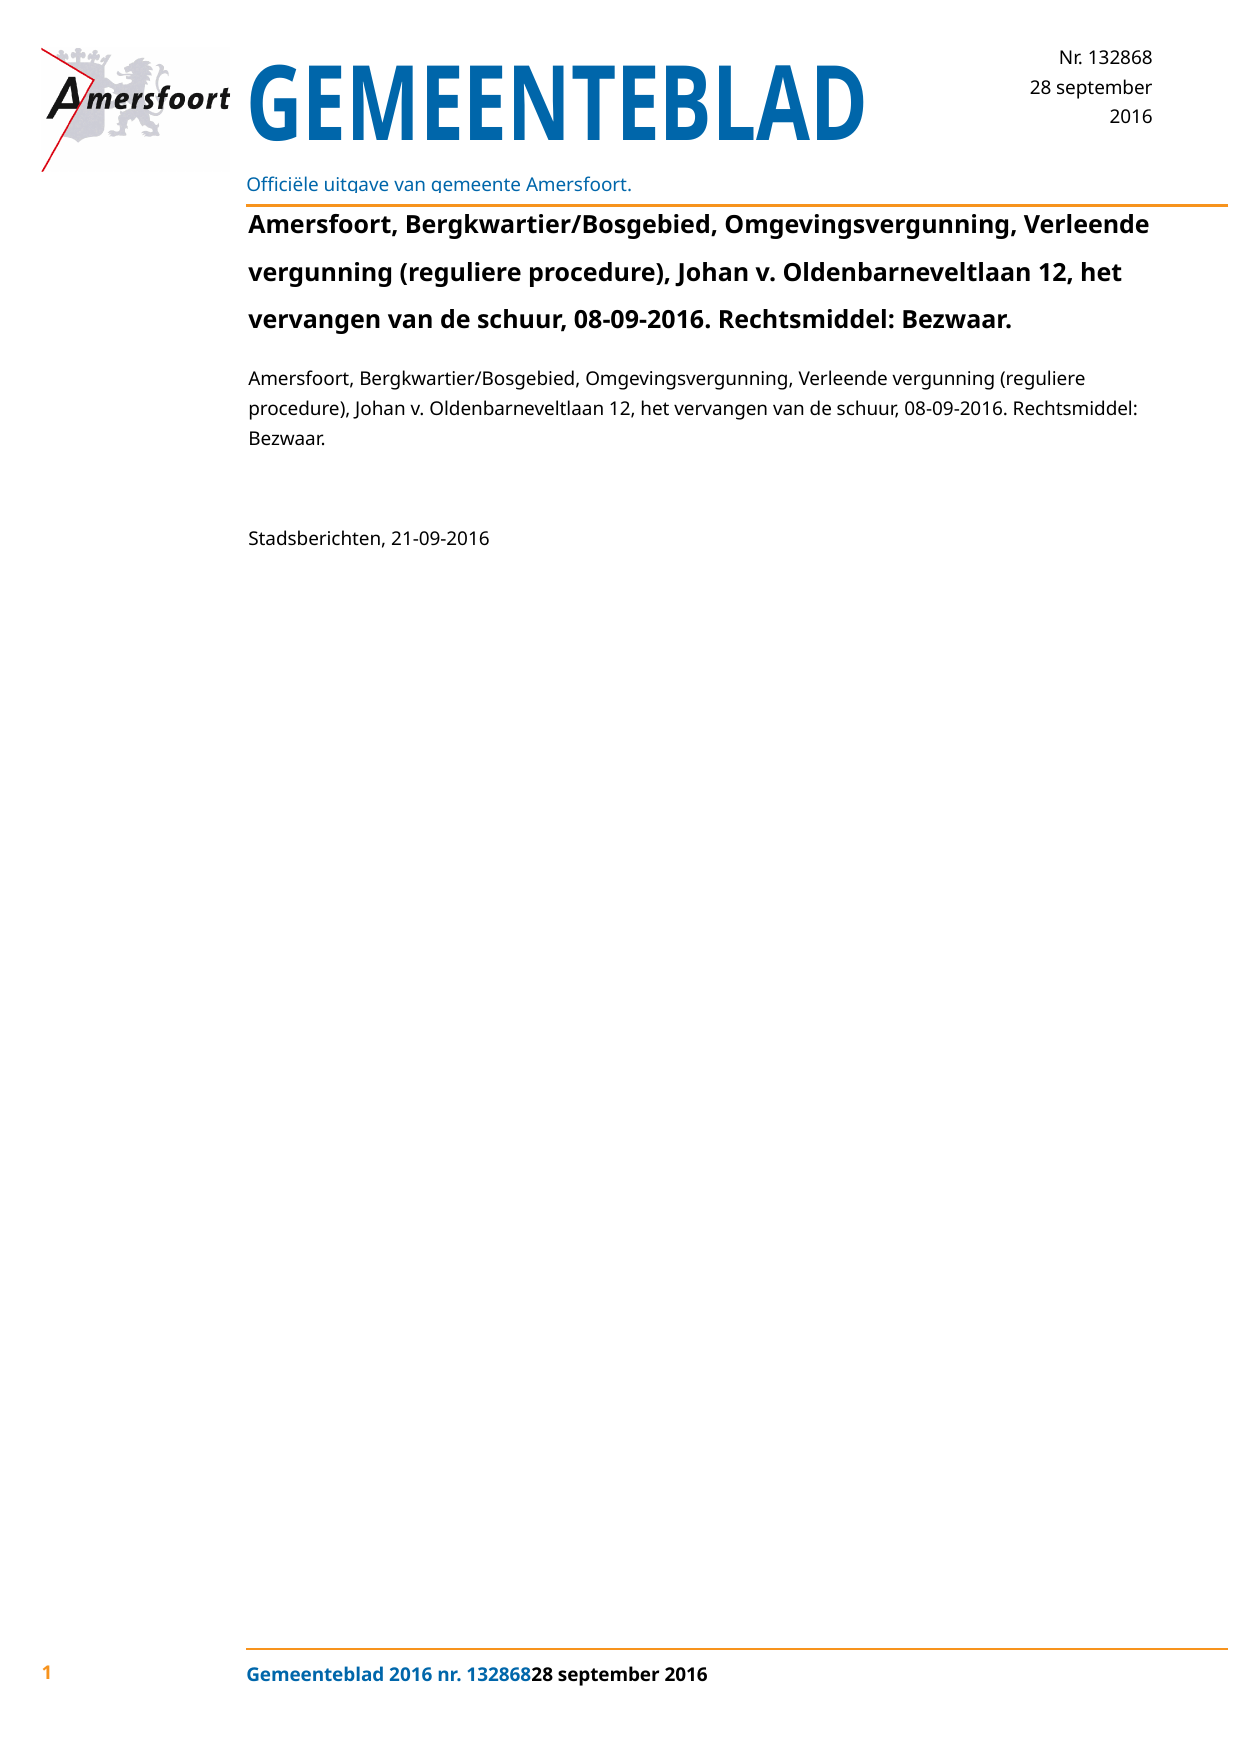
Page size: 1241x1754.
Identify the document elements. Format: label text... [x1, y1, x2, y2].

text Amersfoort, Bergkwartier/Bosgebied, Omgevingsvergunning, Verleende vergunning (reguliere procedure), Johan v. Oldenbarneveltlaan 12, het vervangen van de schuur, 08-09-2016. Rechtsmiddel: Bezwaar. [248, 366, 1152, 450]
text Amersfoort, Bergkwartier/Bosgebied, Omgevingsvergunning, Verleende vergunning (reguliere procedure), Johan v. Oldenbarneveltlaan 12, het vervangen van de schuur, 08-09-2016. Rechtsmiddel: Bezwaar. [248, 207, 1152, 336]
text Stadsberichten, 21-09-2016 [248, 526, 1152, 551]
picture [41, 47, 231, 172]
